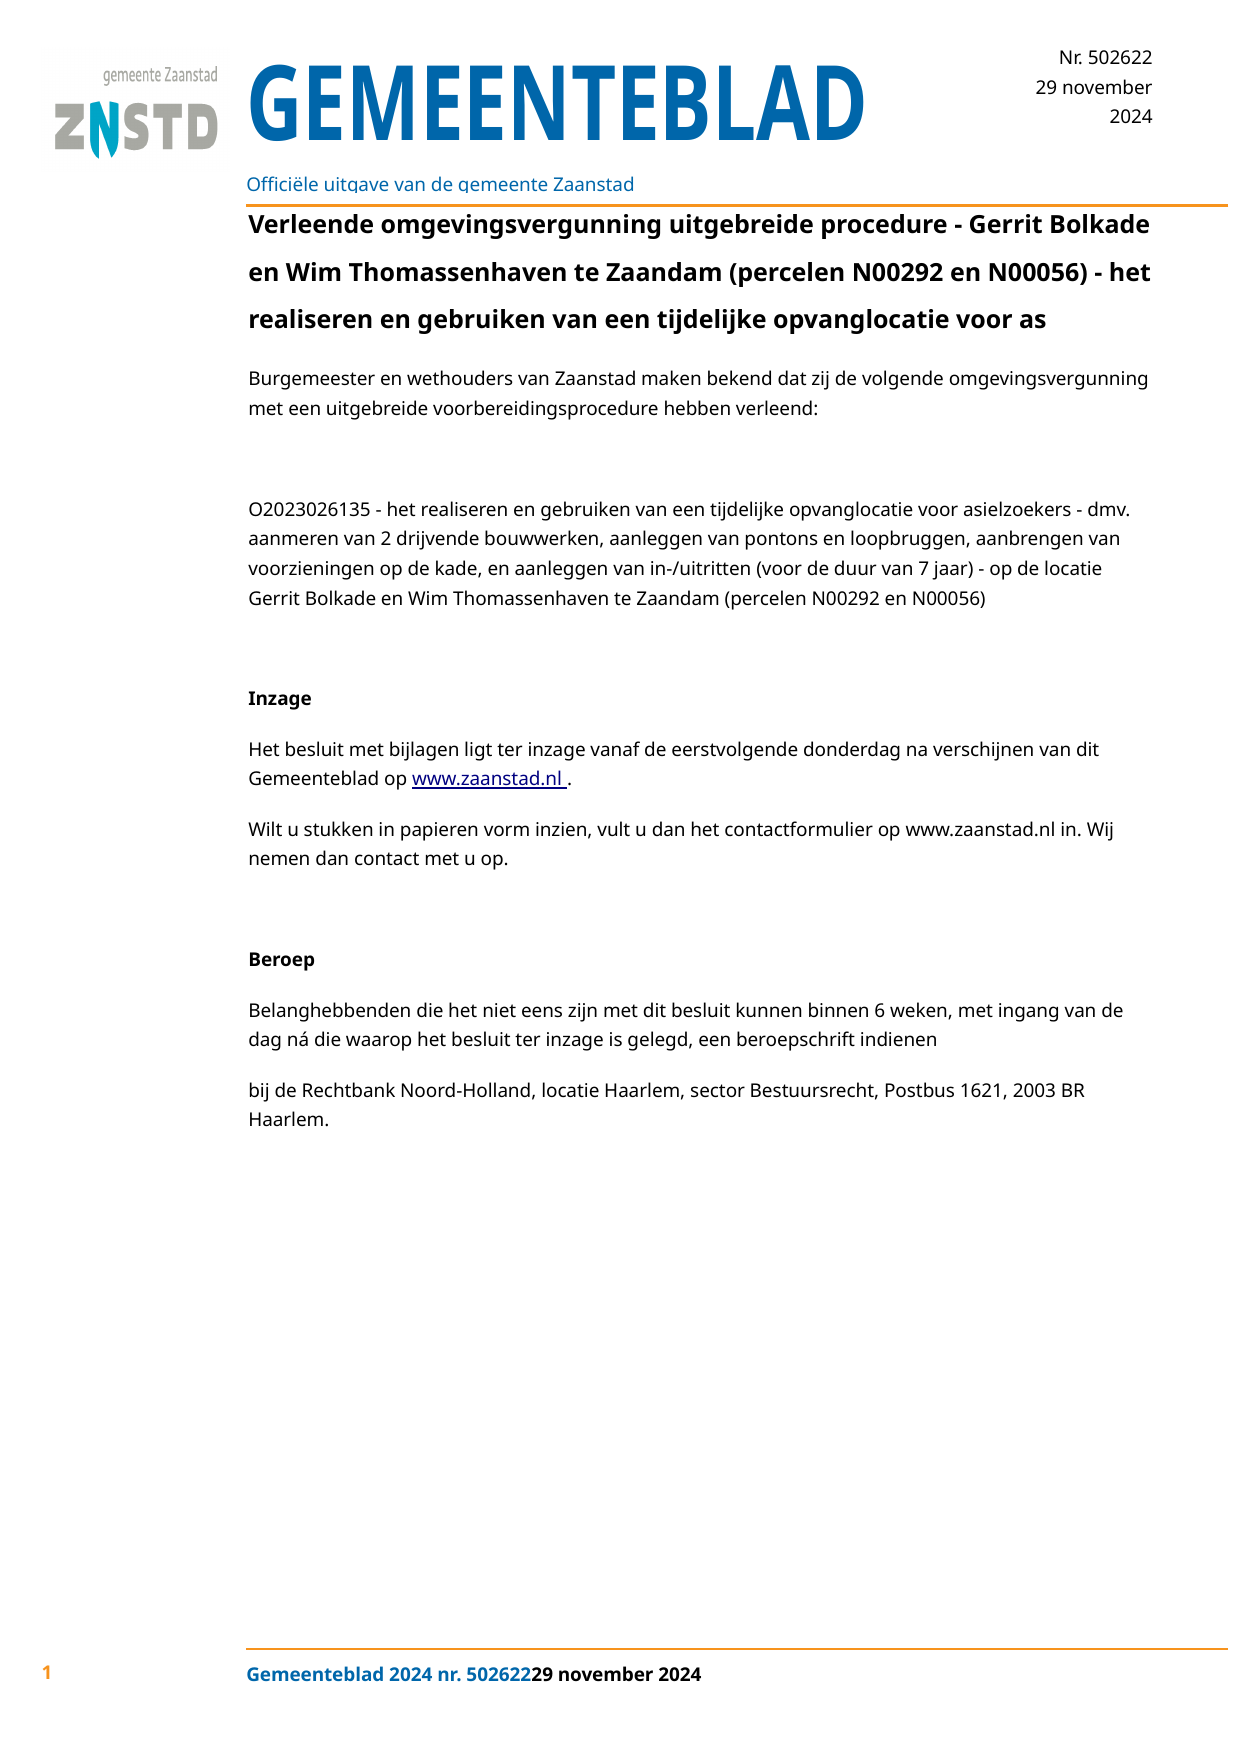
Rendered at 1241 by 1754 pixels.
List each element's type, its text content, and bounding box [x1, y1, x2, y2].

text Het besluit met bijlagen ligt ter inzage vanaf de eerstvolgende donderdag na verschijnen van dit Gemeenteblad op www.zaanstad.nl . [248, 736, 1152, 791]
text O2023026135 - het realiseren en gebruiken van een tijdelijke opvanglocatie voor asielzoekers - dmv. aanmeren van 2 drijvende bouwwerken, aanleggen van pontons en loopbruggen, aanbrengen van voorzieningen op de kade, en aanleggen van in-/uitritten (voor de duur van 7 jaar) - op de locatie Gerrit Bolkade en Wim Thomassenhaven te Zaandam (percelen N00292 en N00056) [248, 496, 1152, 610]
text Wilt u stukken in papieren vorm inzien, vult u dan het contactformulier op www.zaanstad.nl in. Wij nemen dan contact met u op. [248, 816, 1152, 871]
text Verleende omgevingsvergunning uitgebreide procedure - Gerrit Bolkade en Wim Thomassenhaven te Zaandam (percelen N00292 en N00056) - het realiseren en gebruiken van een tijdelijke opvanglocatie voor as [248, 207, 1152, 336]
text bij de Rechtbank Noord-Holland, locatie Haarlem, sector Bestuursrecht, Postbus 1621, 2003 BR Haarlem. [248, 1077, 1152, 1132]
text Belanghebbenden die het niet eens zijn met dit besluit kunnen binnen 6 weken, met ingang van de dag ná die waarop het besluit ter inzage is gelegd, een beroepschrift indienen [248, 997, 1152, 1052]
picture [41, 47, 231, 172]
text Inzage [248, 686, 1152, 711]
text Burgemeester en wethouders van Zaanstad maken bekend dat zij de volgende omgevingsvergunning met een uitgebreide voorbereidingsprocedure hebben verleend: [248, 366, 1152, 421]
text Beroep [248, 946, 1152, 972]
